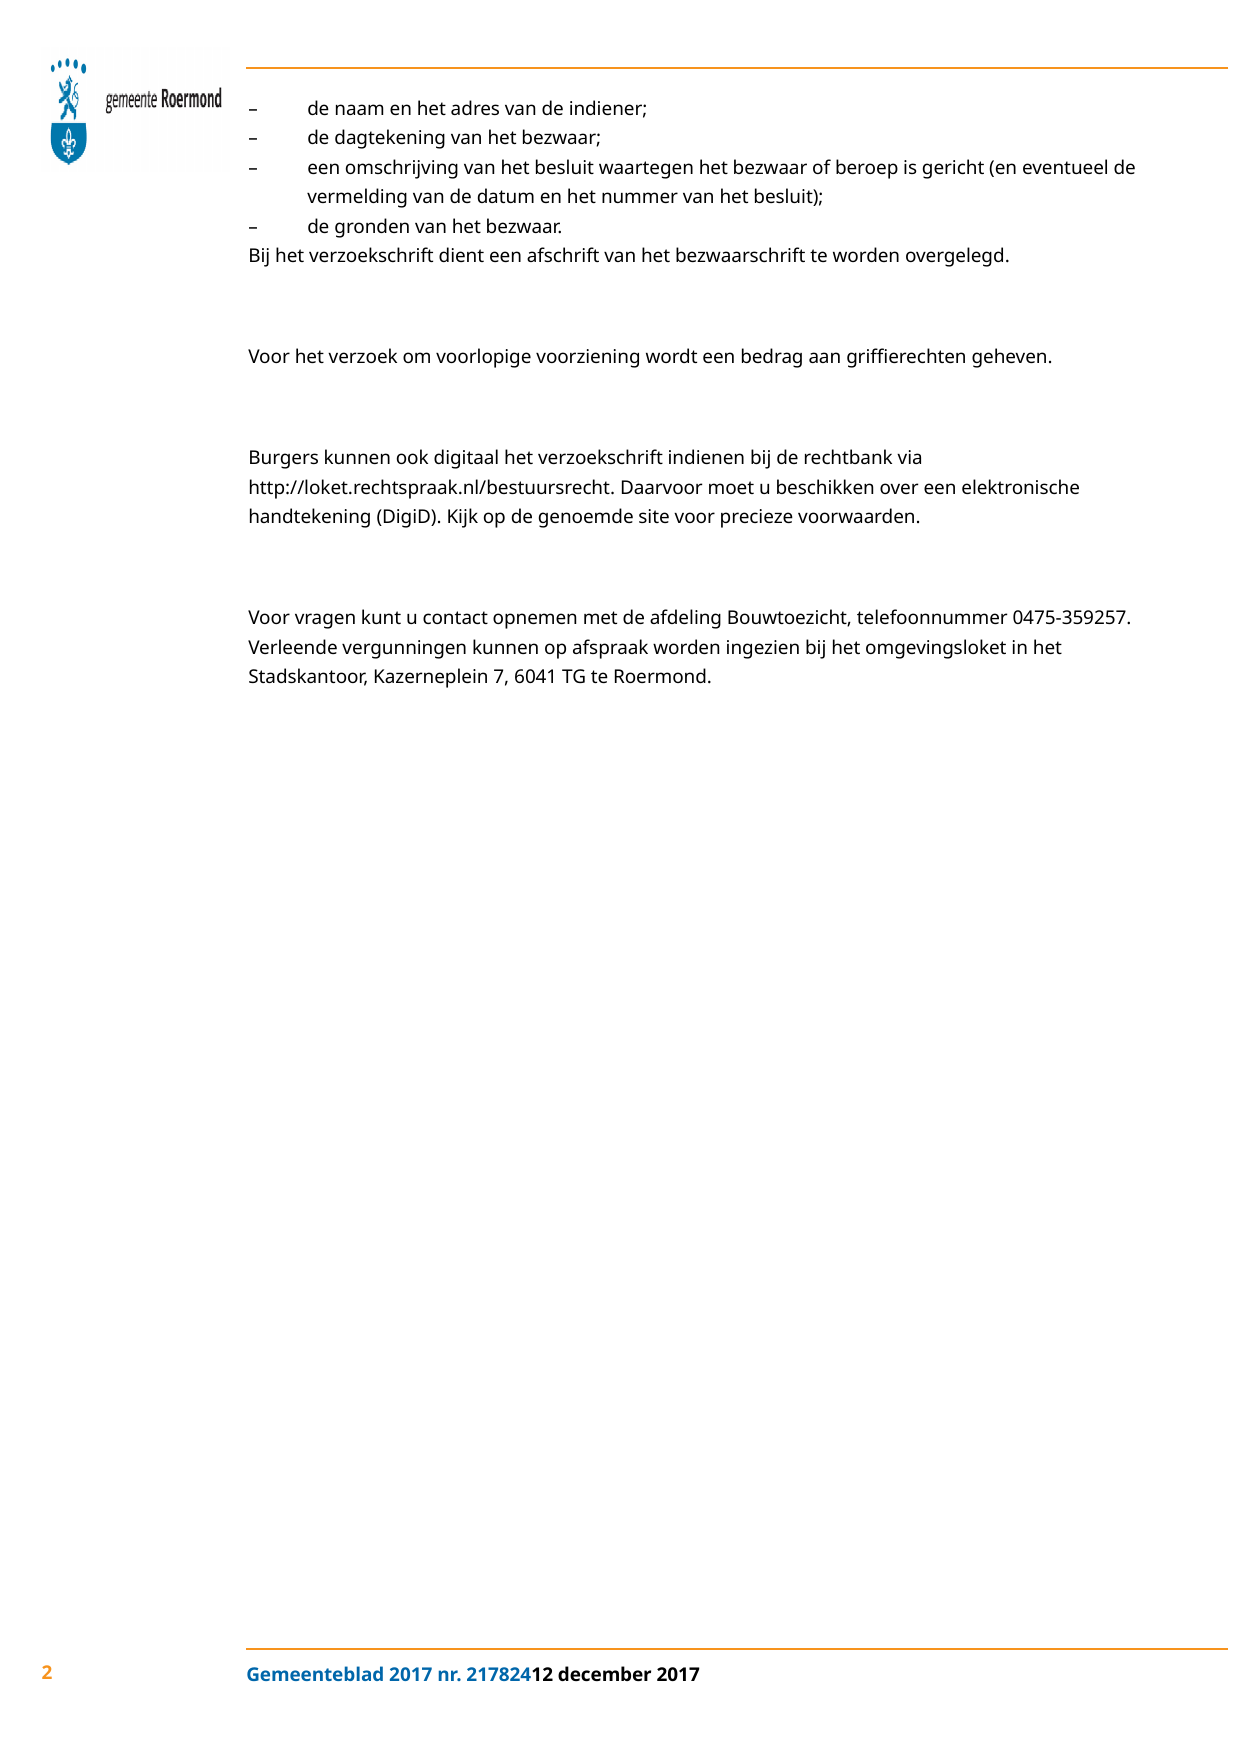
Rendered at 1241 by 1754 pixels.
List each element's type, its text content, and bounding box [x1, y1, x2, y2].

text Voor het verzoek om voorlopige voorziening wordt een bedrag aan griffierechten geheven. [248, 343, 1152, 369]
text Bij het verzoekschrift dient een afschrift van het bezwaarschrift te worden overgelegd. [248, 243, 1152, 268]
picture [41, 47, 231, 172]
list een omschrijving van het besluit waartegen het bezwaar of beroep is gericht (en eventueel de vermelding van de datum en het nummer van het besluit); [248, 154, 1152, 209]
text Voor vragen kunt u contact opnemen met de afdeling Bouwtoezicht, telefoonnummer 0475-359257. Verleende vergunningen kunnen op afspraak worden ingezien bij het omgevingsloket in het Stadskantoor, Kazerneplein 7, 6041 TG te Roermond. [248, 604, 1152, 689]
text Burgers kunnen ook digitaal het verzoekschrift indienen bij de rechtbank via http://loket.rechtspraak.nl/bestuursrecht. Daarvoor moet u beschikken over een elektronische handtekening (DigiD). Kijk op de genoemde site voor precieze voorwaarden. [248, 444, 1152, 529]
list de naam en het adres van de indiener; [248, 95, 1152, 121]
list de dagtekening van het bezwaar; [248, 124, 1152, 150]
list de gronden van het bezwaar. [248, 213, 1152, 239]
